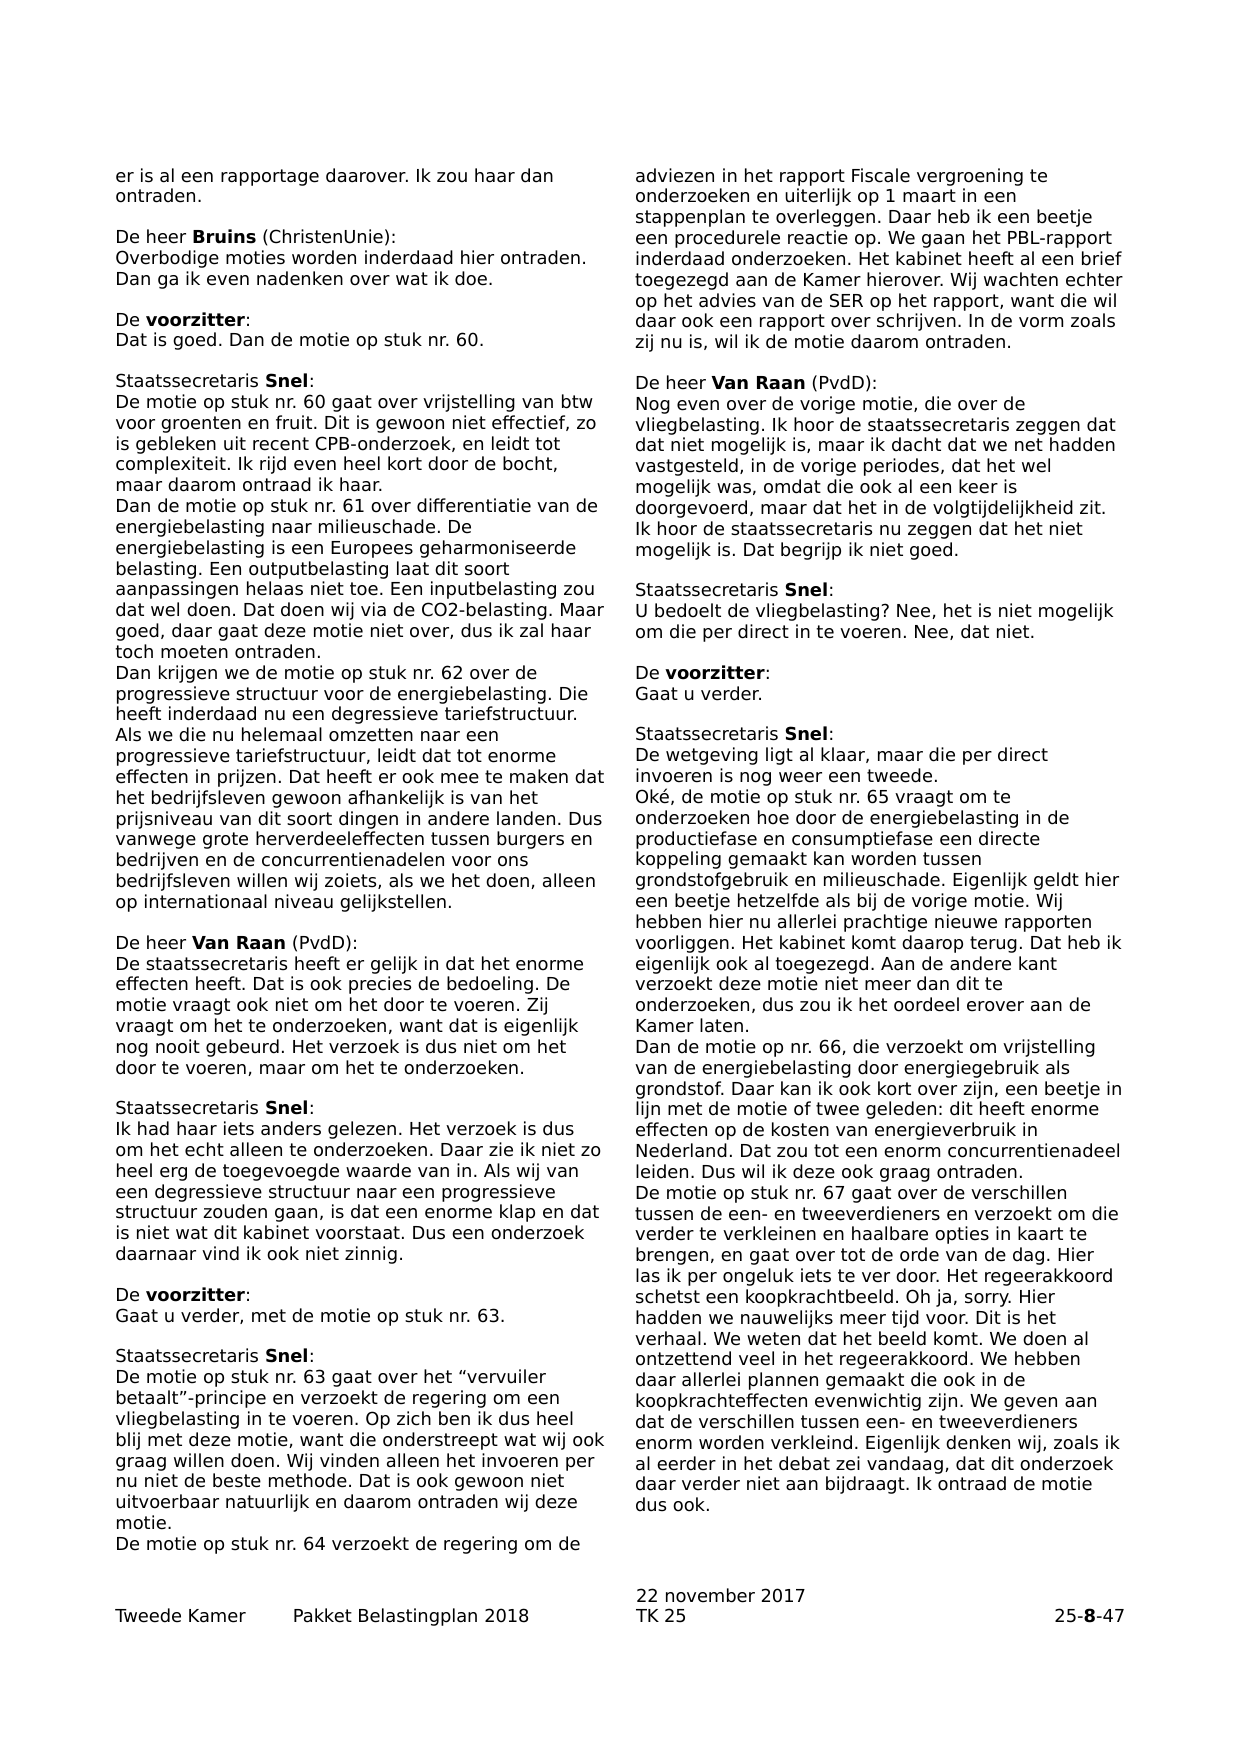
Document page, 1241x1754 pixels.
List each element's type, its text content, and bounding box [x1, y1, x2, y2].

text De motie op stuk nr. 60 gaat over vrijstelling van btw voor groenten en fruit. Dit is gewoon niet effectief, zo is gebleken uit recent CPB-onderzoek, en leidt tot complexiteit. Ik rijd even heel kort door de bocht, maar daarom ontraad ik haar. [115, 392, 605, 496]
text Nog even over de vorige motie, die over de vliegbelasting. Ik hoor de staatssecretaris zeggen dat dat niet mogelijk is, maar ik dacht dat we net hadden vastgesteld, in de vorige periodes, dat het wel mogelijk was, omdat die ook al een keer is doorgevoerd, maar dat het in de volgtijdelijkheid zit. Ik hoor de staatssecretaris nu zeggen dat het niet mogelijk is. Dat begrijp ik niet goed. [635, 393, 1125, 560]
text Staatssecretaris Snel: [635, 580, 1125, 601]
text Gaat u verder. [635, 683, 1125, 704]
text Dan de motie op nr. 66, die verzoekt om vrijstelling van de energiebelasting door energiegebruik als grondstof. Daar kan ik ook kort over zijn, een beetje in lijn met de motie of twee geleden: dit heeft enorme effecten op de kosten van energieverbruik in Nederland. Dat zou tot een enorm concurrentienadeel leiden. Dus wil ik deze ook graag ontraden. [635, 1037, 1125, 1182]
text er is al een rapportage daarover. Ik zou haar dan ontraden. [115, 165, 605, 207]
text Staatssecretaris Snel: [635, 724, 1125, 745]
text Dan de motie op stuk nr. 61 over differentiatie van de energiebelasting naar milieuschade. De energiebelasting is een Europees geharmoniseerde belasting. Een outputbelasting laat dit soort aanpassingen helaas niet toe. Een inputbelasting zou dat wel doen. Dat doen wij via de CO2-belasting. Maar goed, daar gaat deze motie niet over, dus ik zal haar toch moeten ontraden. [115, 496, 605, 662]
text Staatssecretaris Snel: [115, 371, 605, 392]
text De heer Van Raan (PvdD): [635, 373, 1125, 393]
text De motie op stuk nr. 64 verzoekt de regering om de [115, 1534, 605, 1554]
text Gaat u verder, met de motie op stuk nr. 63. [115, 1306, 605, 1326]
text U bedoelt de vliegbelasting? Nee, het is niet mogelijk om die per direct in te voeren. Nee, dat niet. [635, 601, 1125, 643]
text Oké, de motie op stuk nr. 65 vraagt om te onderzoeken hoe door de energiebelasting in de productiefase en consumptiefase een directe koppeling gemaakt kan worden tussen grondstofgebruik en milieuschade. Eigenlijk geldt hier een beetje hetzelfde als bij de vorige motie. Wij hebben hier nu allerlei prachtige nieuwe rapporten voorliggen. Het kabinet komt daarop terug. Dat heb ik eigenlijk ook al toegezegd. Aan de andere kant verzoekt deze motie niet meer dan dit te onderzoeken, dus zou ik het oordeel erover aan de Kamer laten. [635, 787, 1125, 1037]
text De motie op stuk nr. 63 gaat over het “vervuiler betaalt”-principe en verzoekt de regering om een vliegbelasting in te voeren. Op zich ben ik dus heel blij met deze motie, want die onderstreept wat wij ook graag willen doen. Wij vinden alleen het invoeren per nu niet de beste methode. Dat is ook gewoon niet uitvoerbaar natuurlijk en daarom ontraden wij deze motie. [115, 1367, 605, 1534]
text De voorzitter: [635, 663, 1125, 683]
text De motie op stuk nr. 67 gaat over de verschillen tussen de een- en tweeverdieners en verzoekt om die verder te verkleinen en haalbare opties in kaart te brengen, en gaat over tot de orde van de dag. Hier las ik per ongeluk iets te ver door. Het regeerakkoord schetst een koopkrachtbeeld. Oh ja, sorry. Hier hadden we nauwelijks meer tijd voor. Dit is het verhaal. We weten dat het beeld komt. We doen al ontzettend veel in het regeerakkoord. We hebben daar allerlei plannen gemaakt die ook in de koopkrachteffecten evenwichtig zijn. We geven aan dat de verschillen tussen een- en tweeverdieners enorm worden verkleind. Eigenlijk denken wij, zoals ik al eerder in het debat zei vandaag, dat dit onderzoek daar verder niet aan bijdraagt. Ik ontraad de motie dus ook. [635, 1182, 1125, 1516]
text Dat is goed. Dan de motie op stuk nr. 60. [115, 330, 605, 351]
text De heer Van Raan (PvdD): [115, 932, 605, 953]
text De voorzitter: [115, 1285, 605, 1306]
text De heer Bruins (ChristenUnie): [115, 227, 605, 248]
text adviezen in het rapport Fiscale vergroening te onderzoeken en uiterlijk op 1 maart in een stappenplan te overleggen. Daar heb ik een beetje een procedurele reactie op. We gaan het PBL-rapport inderdaad onderzoeken. Het kabinet heeft al een brief toegezegd aan de Kamer hierover. Wij wachten echter op het advies van de SER op het rapport, want die wil daar ook een rapport over schrijven. In de vorm zoals zij nu is, wil ik de motie daarom ontraden. [635, 165, 1125, 353]
text Overbodige moties worden inderdaad hier ontraden. Dan ga ik even nadenken over wat ik doe. [115, 248, 605, 289]
text Staatssecretaris Snel: [115, 1098, 605, 1119]
text De voorzitter: [115, 309, 605, 330]
text De staatssecretaris heeft er gelijk in dat het enorme effecten heeft. Dat is ook precies de bedoeling. De motie vraagt ook niet om het door te voeren. Zij vraagt om het te onderzoeken, want dat is eigenlijk nog nooit gebeurd. Het verzoek is dus niet om het door te voeren, maar om het te onderzoeken. [115, 953, 605, 1078]
text Dan krijgen we de motie op stuk nr. 62 over de progressieve structuur voor de energiebelasting. Die heeft inderdaad nu een degressieve tariefstructuur. Als we die nu helemaal omzetten naar een progressieve tariefstructuur, leidt dat tot enorme effecten in prijzen. Dat heeft er ook mee te maken dat het bedrijfsleven gewoon afhankelijk is van het prijsniveau van dit soort dingen in andere landen. Dus vanwege grote herverdeeleffecten tussen burgers en bedrijven en de concurrentienadelen voor ons bedrijfsleven willen wij zoiets, als we het doen, alleen op internationaal niveau gelijkstellen. [115, 662, 605, 912]
text De wetgeving ligt al klaar, maar die per direct invoeren is nog weer een tweede. [635, 745, 1125, 787]
text Staatssecretaris Snel: [115, 1346, 605, 1367]
text Ik had haar iets anders gelezen. Het verzoek is dus om het echt alleen te onderzoeken. Daar zie ik niet zo heel erg de toegevoegde waarde van in. Als wij van een degressieve structuur naar een progressieve structuur zouden gaan, is dat een enorme klap en dat is niet wat dit kabinet voorstaat. Dus een onderzoek daarnaar vind ik ook niet zinnig. [115, 1119, 605, 1265]
